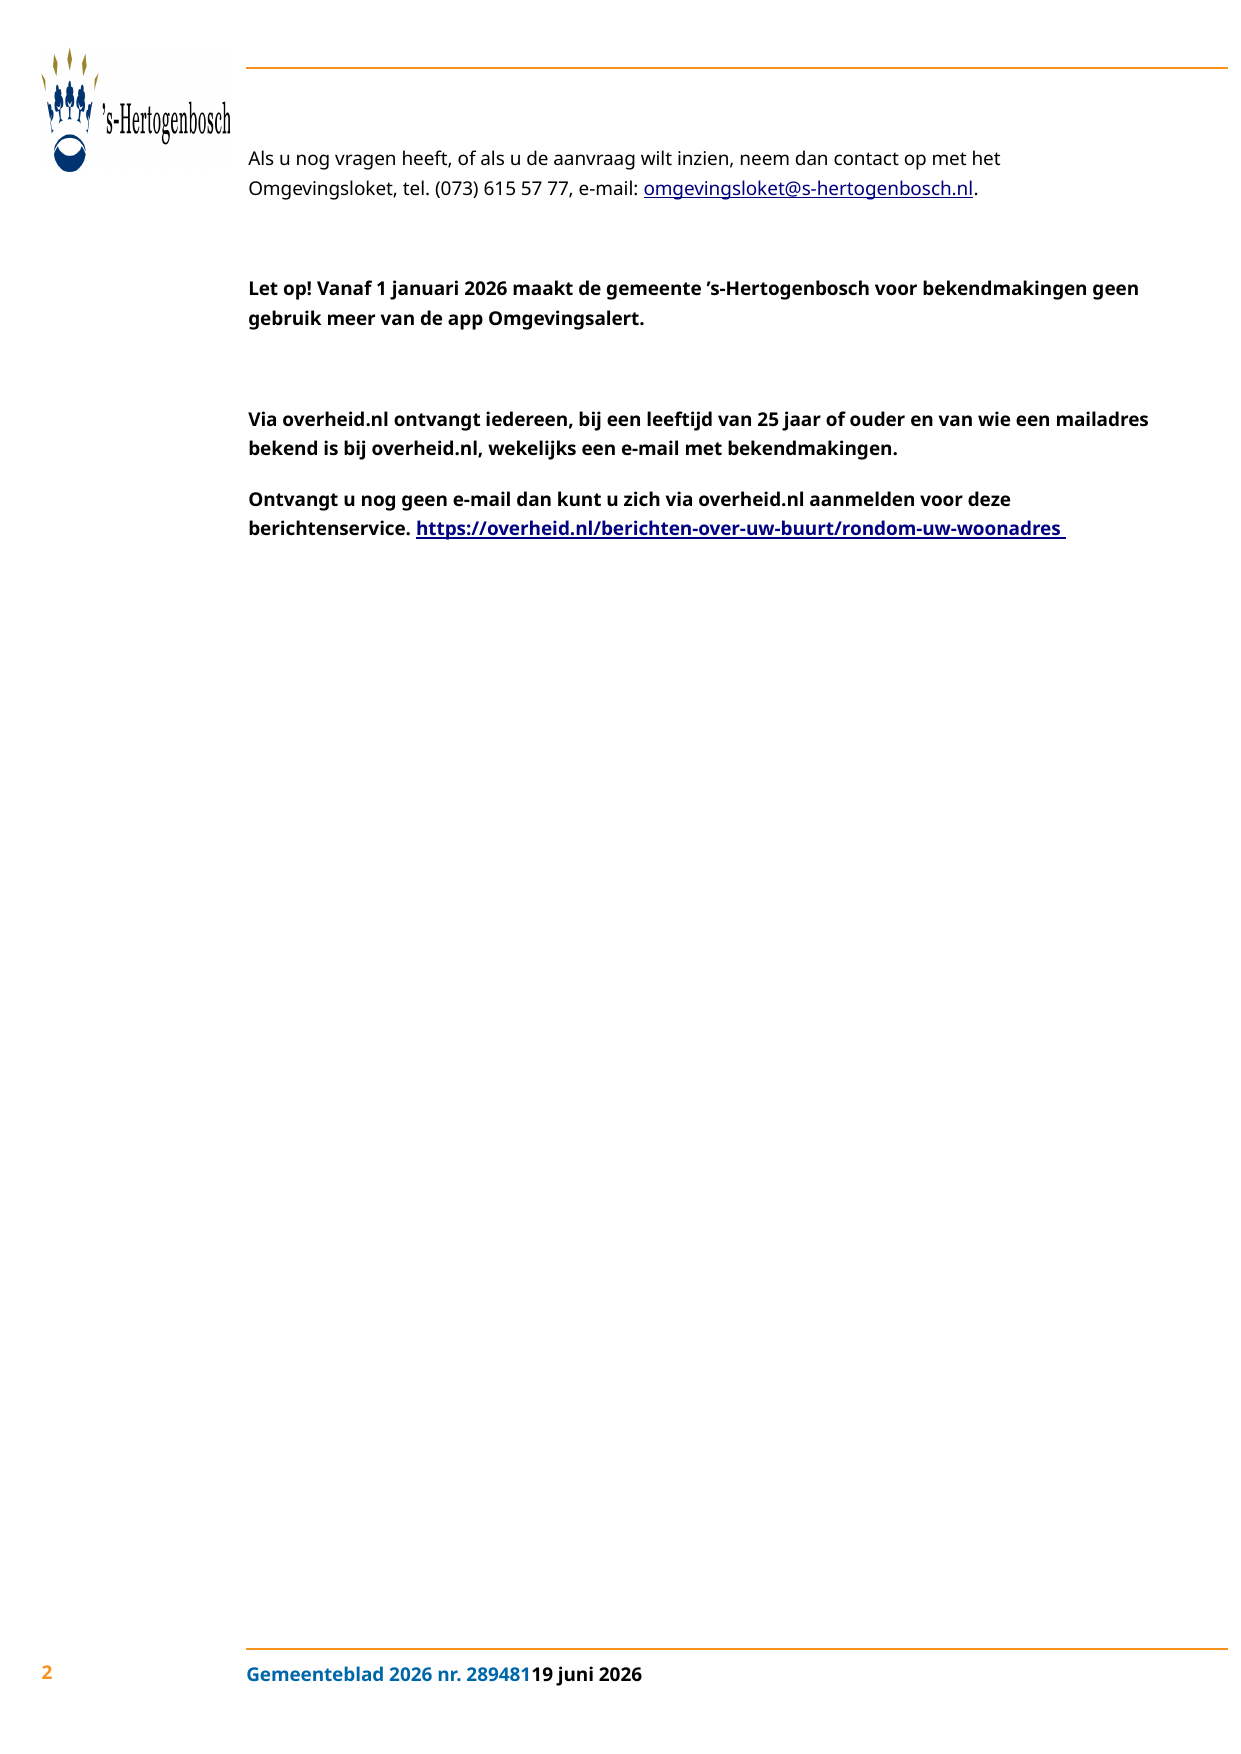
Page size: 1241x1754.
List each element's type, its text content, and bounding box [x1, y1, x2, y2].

text Als u nog vragen heeft, of als u de aanvraag wilt inzien, neem dan contact op met het Omgevingsloket, tel. (073) 615 57 77, e-mail: omgevingsloket@s-hertogenbosch.nl. [248, 145, 1152, 201]
text Via overheid.nl ontvangt iedereen, bij een leeftijd van 25 jaar of ouder en van wie een mailadres bekend is bij overheid.nl, wekelijks een e-mail met bekendmakingen. [248, 406, 1152, 461]
text Ontvangt u nog geen e-mail dan kunt u zich via overheid.nl aanmelden voor deze berichtenservice. https://overheid.nl/berichten-over-uw-buurt/rondom-uw-woonadres [248, 486, 1152, 541]
picture [41, 47, 231, 172]
text Let op! Vanaf 1 januari 2026 maakt de gemeente ’s-Hertogenbosch voor bekendmakingen geen gebruik meer van de app Omgevingsalert. [248, 276, 1152, 331]
